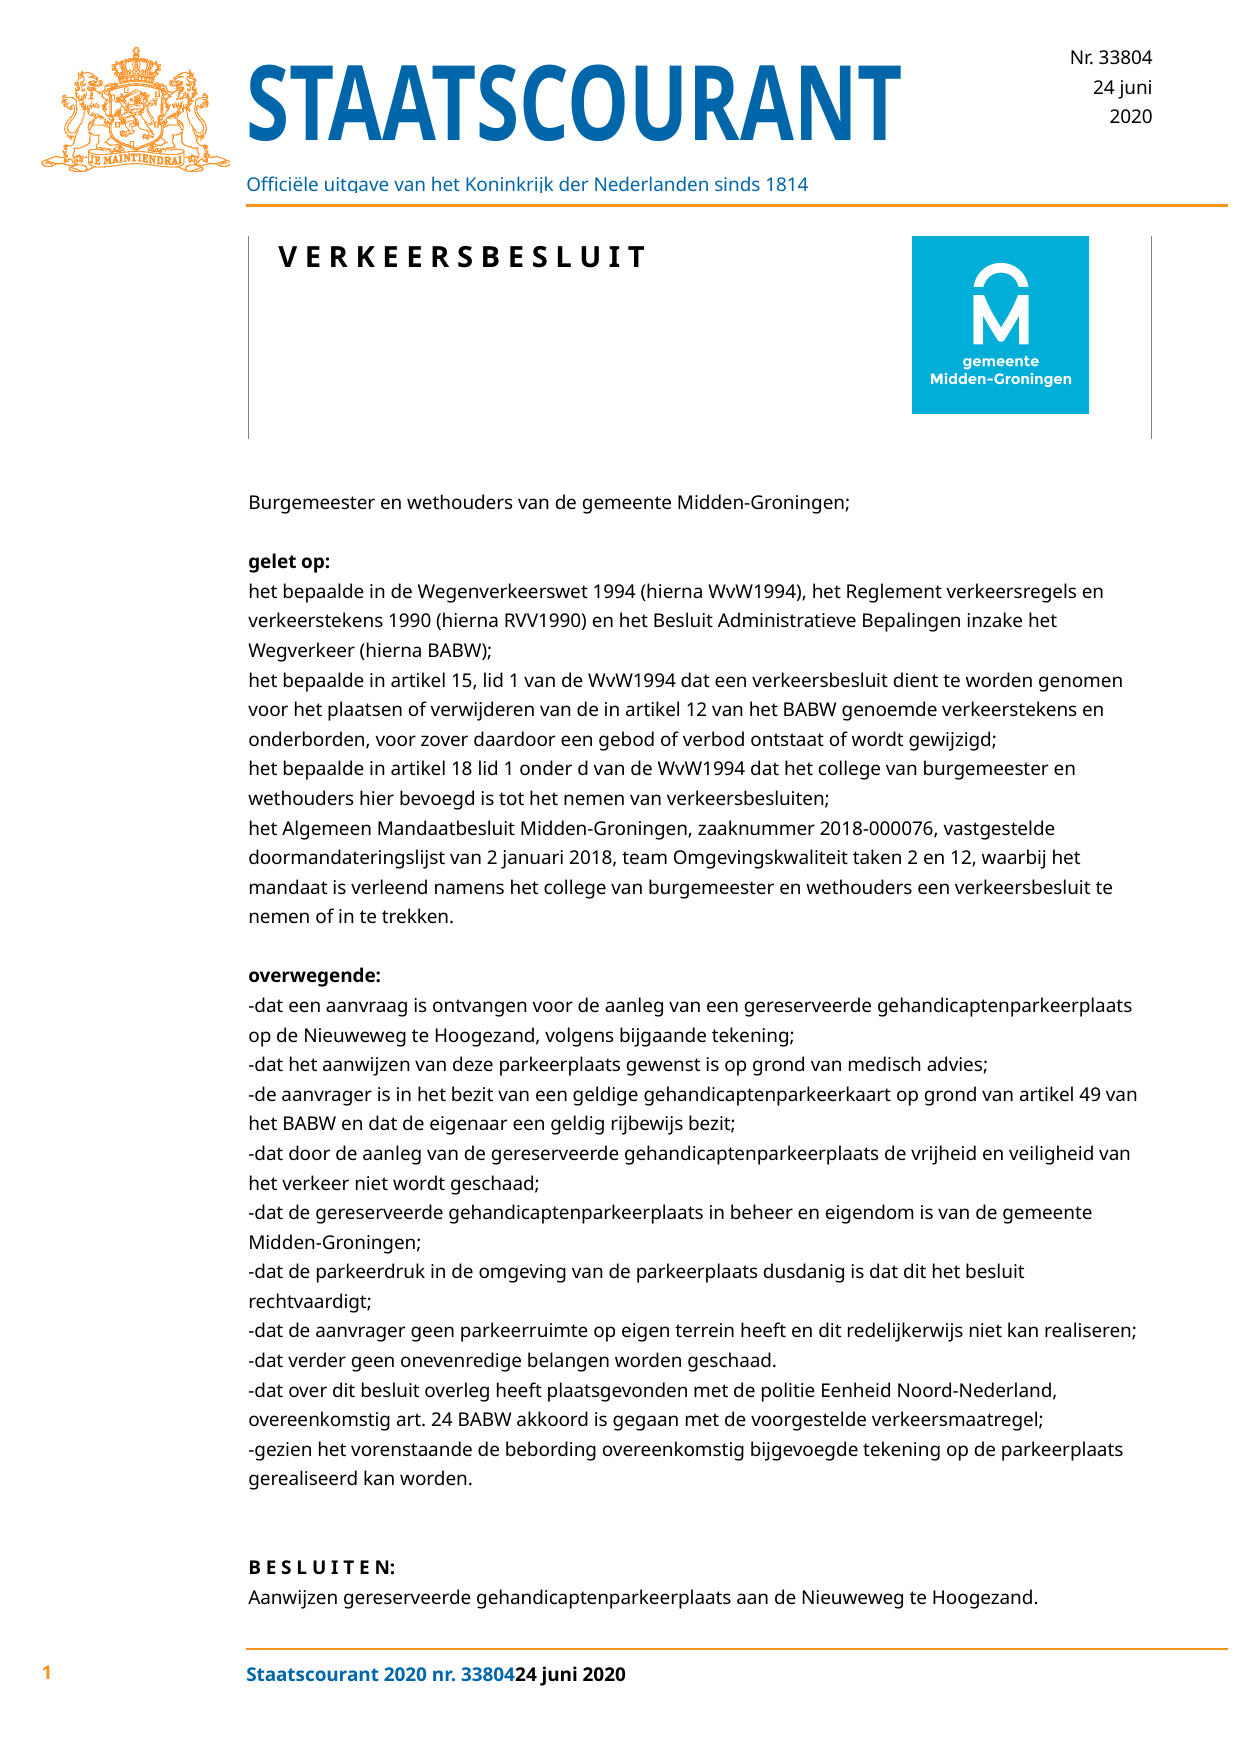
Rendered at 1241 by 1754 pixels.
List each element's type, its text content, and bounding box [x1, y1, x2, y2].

text -dat over dit besluit overleg heeft plaatsgevonden met de politie Eenheid Noord-Nederland, overeenkomstig art. 24 BABW akkoord is gegaan met de voorgestelde verkeersmaatregel; [248, 1377, 1152, 1432]
picture [964, 359, 971, 368]
text het bepaalde in artikel 15, lid 1 van de WvW1994 dat een verkeersbesluit dient te worden genomen voor het plaatsen of verwijderen van de in artikel 12 van het BABW genoemde verkeerstekens en onderborden, voor zover daardoor een gebod of verbod ontstaat of wordt gewijzigd; [248, 667, 1152, 752]
picture [983, 359, 989, 366]
text -dat door de aanleg van de gereserveerde gehandicaptenparkeerplaats de vrijheid en veiligheid van het verkeer niet wordt geschaad; [248, 1140, 1152, 1196]
text gelet op: [248, 548, 1152, 574]
picture [1046, 377, 1052, 385]
text het Algemeen Mandaatbesluit Midden-Groningen, zaaknummer 2018-000076, vastgestelde doormandateringslijst van 2 januari 2018, team Omgevingskwaliteit taken 2 en 12, waarbij het mandaat is verleend namens het college van burgemeester en wethouders een verkeersbesluit te nemen of in te trekken. [248, 815, 1152, 929]
text overwegende: [248, 963, 1152, 988]
table_header V E R K E E R S B E S L U I T [249, 236, 850, 439]
text Burgemeester en wethouders van de gemeente Midden-Groningen; [248, 489, 1152, 515]
text -dat een aanvraag is ontvangen voor de aanleg van een gereserveerde gehandicaptenparkeerplaats op de Nieuweweg te Hoogezand, volgens bijgaande tekening; [248, 992, 1152, 1048]
text -dat de parkeerdruk in de omgeving van de parkeerplaats dusdanig is dat dit het besluit rechtvaardigt; [248, 1258, 1152, 1314]
picture [974, 296, 1028, 344]
text -dat het aanwijzen van deze parkeerplaats gewenst is op grond van medisch advies; [248, 1051, 1152, 1077]
picture [41, 47, 231, 172]
text -dat de aanvrager geen parkeerruimte op eigen terrein heeft en dit redelijkerwijs niet kan realiseren; [248, 1318, 1152, 1343]
text -dat de gereserveerde gehandicaptenparkeerplaats in beheer en eigendom is van de gemeente Midden-Groningen; [248, 1199, 1152, 1255]
text het bepaalde in de Wegenverkeerswet 1994 (hierna WvW1994), het Reglement verkeersregels en verkeerstekens 1990 (hierna RVV1990) en het Besluit Administratieve Bepalingen inzake het Wegverkeer (hierna BABW); [248, 578, 1152, 663]
text -de aanvrager is in het bezit van een geldige gehandicaptenparkeerkaart op grond van artikel 49 van het BABW en dat de eigenaar een geldig rijbewijs bezit; [248, 1081, 1152, 1136]
text -dat verder geen onevenredige belangen worden geschaad. [248, 1347, 1152, 1373]
table_header [850, 236, 912, 413]
table_header [850, 414, 1151, 439]
picture [932, 374, 942, 383]
text Aanwijzen gereserveerde gehandicaptenparkeerplaats aan de Nieuweweg te Hoogezand. [248, 1584, 1152, 1610]
table_header [1090, 236, 1151, 413]
picture [975, 264, 1027, 286]
text het bepaalde in artikel 18 lid 1 onder d van de WvW1994 dat het college van burgemeester en wethouders hier bevoegd is tot het nemen van verkeersbesluiten; [248, 756, 1152, 811]
text -gezien het vorenstaande de bebording overeenkomstig bijgevoegde tekening op de parkeerplaats gerealiseerd kan worden. [248, 1436, 1152, 1491]
text B E S L U I T E N: [248, 1554, 1152, 1580]
